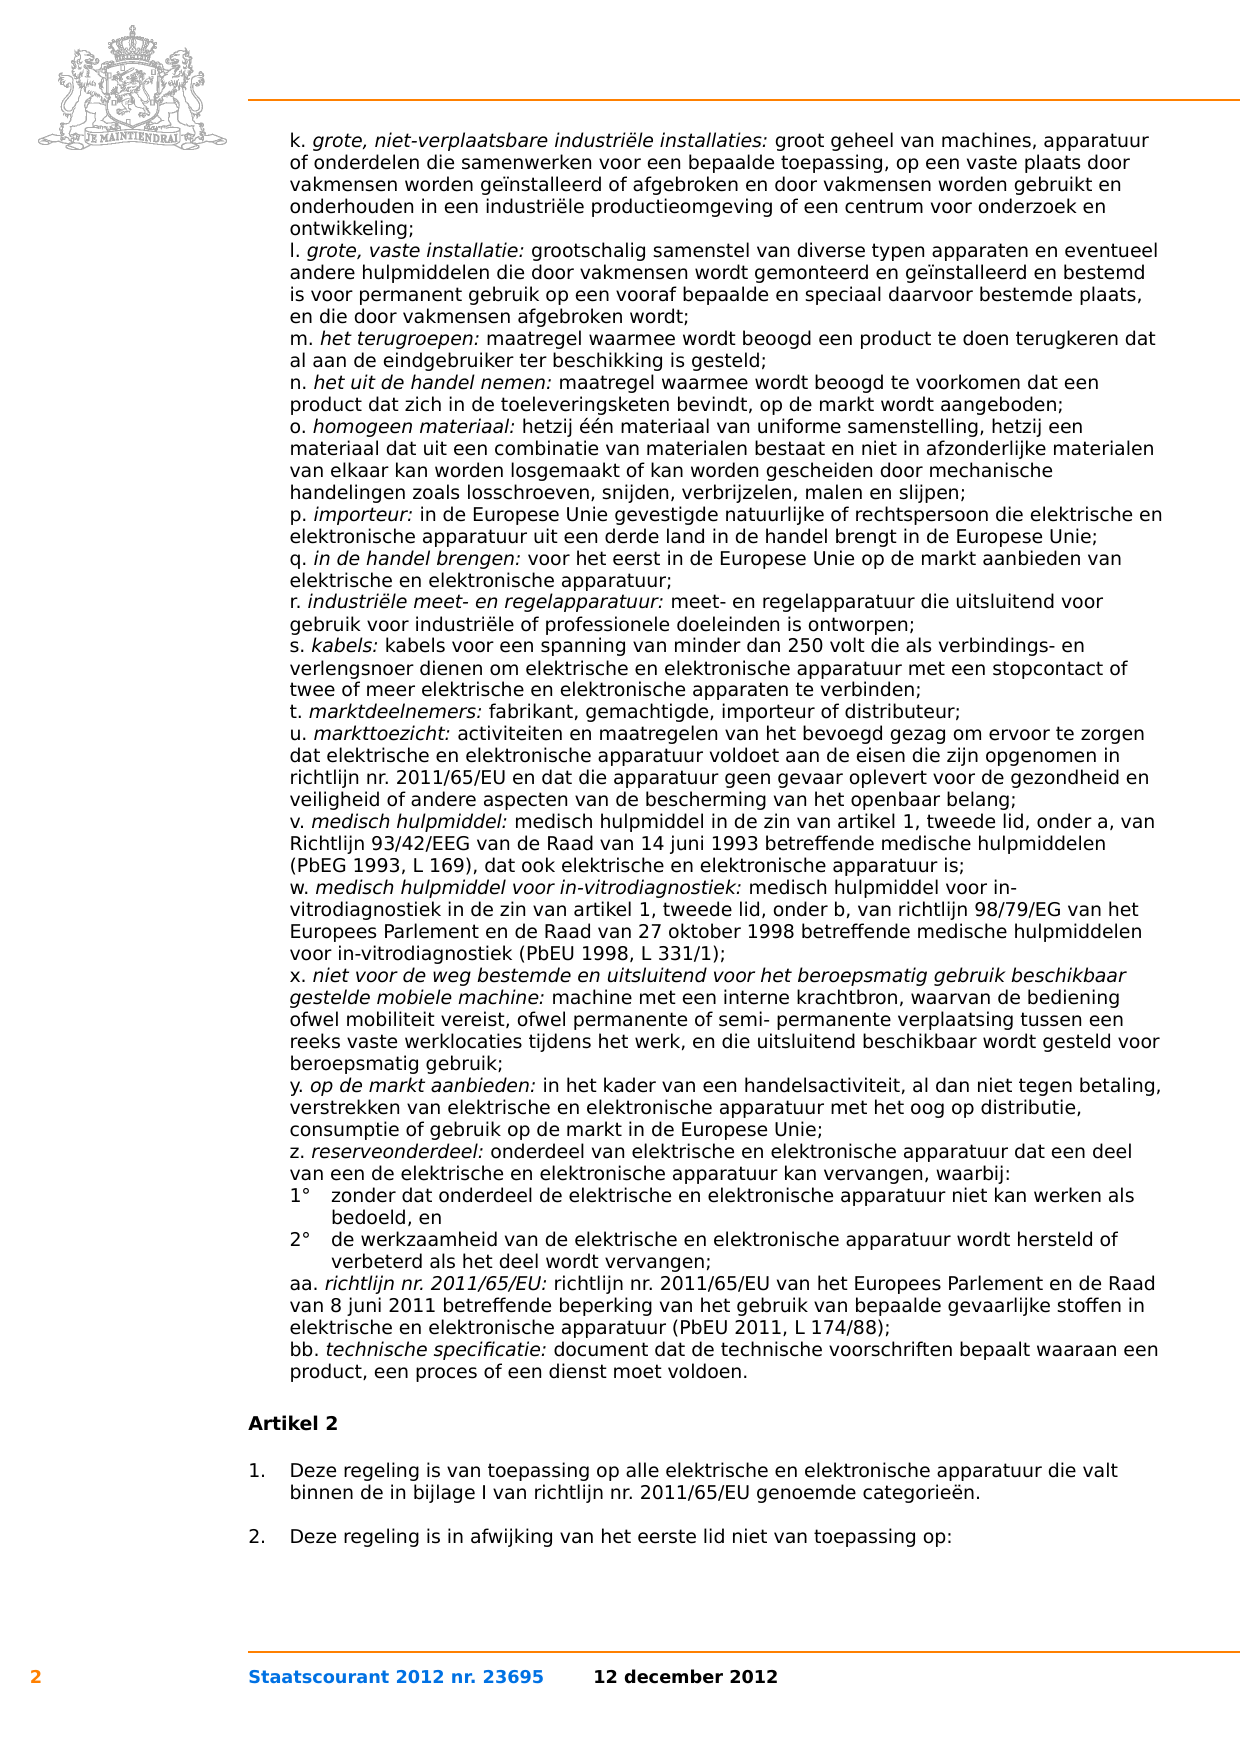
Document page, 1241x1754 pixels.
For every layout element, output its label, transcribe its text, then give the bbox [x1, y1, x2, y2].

picture [38, 25, 227, 150]
text bb. technische specificatie: document dat de technische voorschriften bepaalt waaraan een product, een proces of een dienst moet voldoen. [289, 1339, 1163, 1383]
text aa. richtlijn nr. 2011/65/EU: richtlijn nr. 2011/65/EU van het Europees Parlement en de Raad van 8 juni 2011 betreffende beperking van het gebruik van bepaalde gevaarlijke stoffen in elektrische en elektronische apparatuur (PbEU 2011, L 174/88); [289, 1273, 1163, 1339]
text 2° de werkzaamheid van de elektrische en elektronische apparatuur wordt hersteld of verbeterd als het deel wordt vervangen; [289, 1229, 1163, 1273]
text s. kabels: kabels voor een spanning van minder dan 250 volt die als verbindings- en verlengsnoer dienen om elektrische en elektronische apparatuur met een stopcontact of twee of meer elektrische en elektronische apparaten te verbinden; [289, 635, 1163, 701]
subtitle Artikel 2 [248, 1413, 1163, 1435]
text x. niet voor de weg bestemde en uitsluitend voor het beroepsmatig gebruik beschikbaar gestelde mobiele machine: machine met een interne krachtbron, waarvan de bediening ofwel mobiliteit vereist, ofwel permanente of semi- permanente verplaatsing tussen een reeks vaste werklocaties tijdens het werk, en die uitsluitend beschikbaar wordt gesteld voor beroepsmatig gebruik; [289, 965, 1163, 1075]
text n. het uit de handel nemen: maatregel waarmee wordt beoogd te voorkomen dat een product dat zich in de toeleveringsketen bevindt, op de markt wordt aangeboden; [289, 372, 1163, 416]
text l. grote, vaste installatie: grootschalig samenstel van diverse typen apparaten en eventueel andere hulpmiddelen die door vakmensen wordt gemonteerd en geïnstalleerd en bestemd is voor permanent gebruik op een vooraf bepaalde en speciaal daarvoor bestemde plaats, en die door vakmensen afgebroken wordt; [289, 240, 1163, 328]
text y. op de markt aanbieden: in het kader van een handelsactiviteit, al dan niet tegen betaling, verstrekken van elektrische en elektronische apparatuur met het oog op distributie, consumptie of gebruik op de markt in de Europese Unie; [289, 1075, 1163, 1141]
text w. medisch hulpmiddel voor in-vitrodiagnostiek: medisch hulpmiddel voor in-vitrodiagnostiek in de zin van artikel 1, tweede lid, onder b, van richtlijn 98/79/EG van het Europees Parlement en de Raad van 27 oktober 1998 betreffende medische hulpmiddelen voor in-vitrodiagnostiek (PbEU 1998, L 331/1); [289, 877, 1163, 965]
text r. industriële meet- en regelapparatuur: meet- en regelapparatuur die uitsluitend voor gebruik voor industriële of professionele doeleinden is ontworpen; [289, 591, 1163, 635]
text 1. Deze regeling is van toepassing op alle elektrische en elektronische apparatuur die valt binnen de in bijlage I van richtlijn nr. 2011/65/EU genoemde categorieën. [248, 1460, 1163, 1504]
text z. reserveonderdeel: onderdeel van elektrische en elektronische apparatuur dat een deel van een de elektrische en elektronische apparatuur kan vervangen, waarbij: [289, 1141, 1163, 1185]
text v. medisch hulpmiddel: medisch hulpmiddel in de zin van artikel 1, tweede lid, onder a, van Richtlijn 93/42/EEG van de Raad van 14 juni 1993 betreffende medische hulpmiddelen (PbEG 1993, L 169), dat ook elektrische en elektronische apparatuur is; [289, 811, 1163, 877]
text p. importeur: in de Europese Unie gevestigde natuurlijke of rechtspersoon die elektrische en elektronische apparatuur uit een derde land in de handel brengt in de Europese Unie; [289, 503, 1163, 547]
text 1° zonder dat onderdeel de elektrische en elektronische apparatuur niet kan werken als bedoeld, en [289, 1185, 1163, 1229]
text k. grote, niet-verplaatsbare industriële installaties: groot geheel van machines, apparatuur of onderdelen die samenwerken voor een bepaalde toepassing, op een vaste plaats door vakmensen worden geïnstalleerd of afgebroken en door vakmensen worden gebruikt en onderhouden in een industriële productieomgeving of een centrum voor onderzoek en ontwikkeling; [289, 130, 1163, 240]
text u. markttoezicht: activiteiten en maatregelen van het bevoegd gezag om ervoor te zorgen dat elektrische en elektronische apparatuur voldoet aan de eisen die zijn opgenomen in richtlijn nr. 2011/65/EU en dat die apparatuur geen gevaar oplevert voor de gezondheid en veiligheid of andere aspecten van de bescherming van het openbaar belang; [289, 723, 1163, 811]
text 2. Deze regeling is in afwijking van het eerste lid niet van toepassing op: [248, 1526, 1163, 1547]
text t. marktdeelnemers: fabrikant, gemachtigde, importeur of distributeur; [289, 701, 1163, 723]
text o. homogeen materiaal: hetzij één materiaal van uniforme samenstelling, hetzij een materiaal dat uit een combinatie van materialen bestaat en niet in afzonderlijke materialen van elkaar kan worden losgemaakt of kan worden gescheiden door mechanische handelingen zoals losschroeven, snijden, verbrijzelen, malen en slijpen; [289, 416, 1163, 503]
text q. in de handel brengen: voor het eerst in de Europese Unie op de markt aanbieden van elektrische en elektronische apparatuur; [289, 547, 1163, 591]
text m. het terugroepen: maatregel waarmee wordt beoogd een product te doen terugkeren dat al aan de eindgebruiker ter beschikking is gesteld; [289, 328, 1163, 372]
